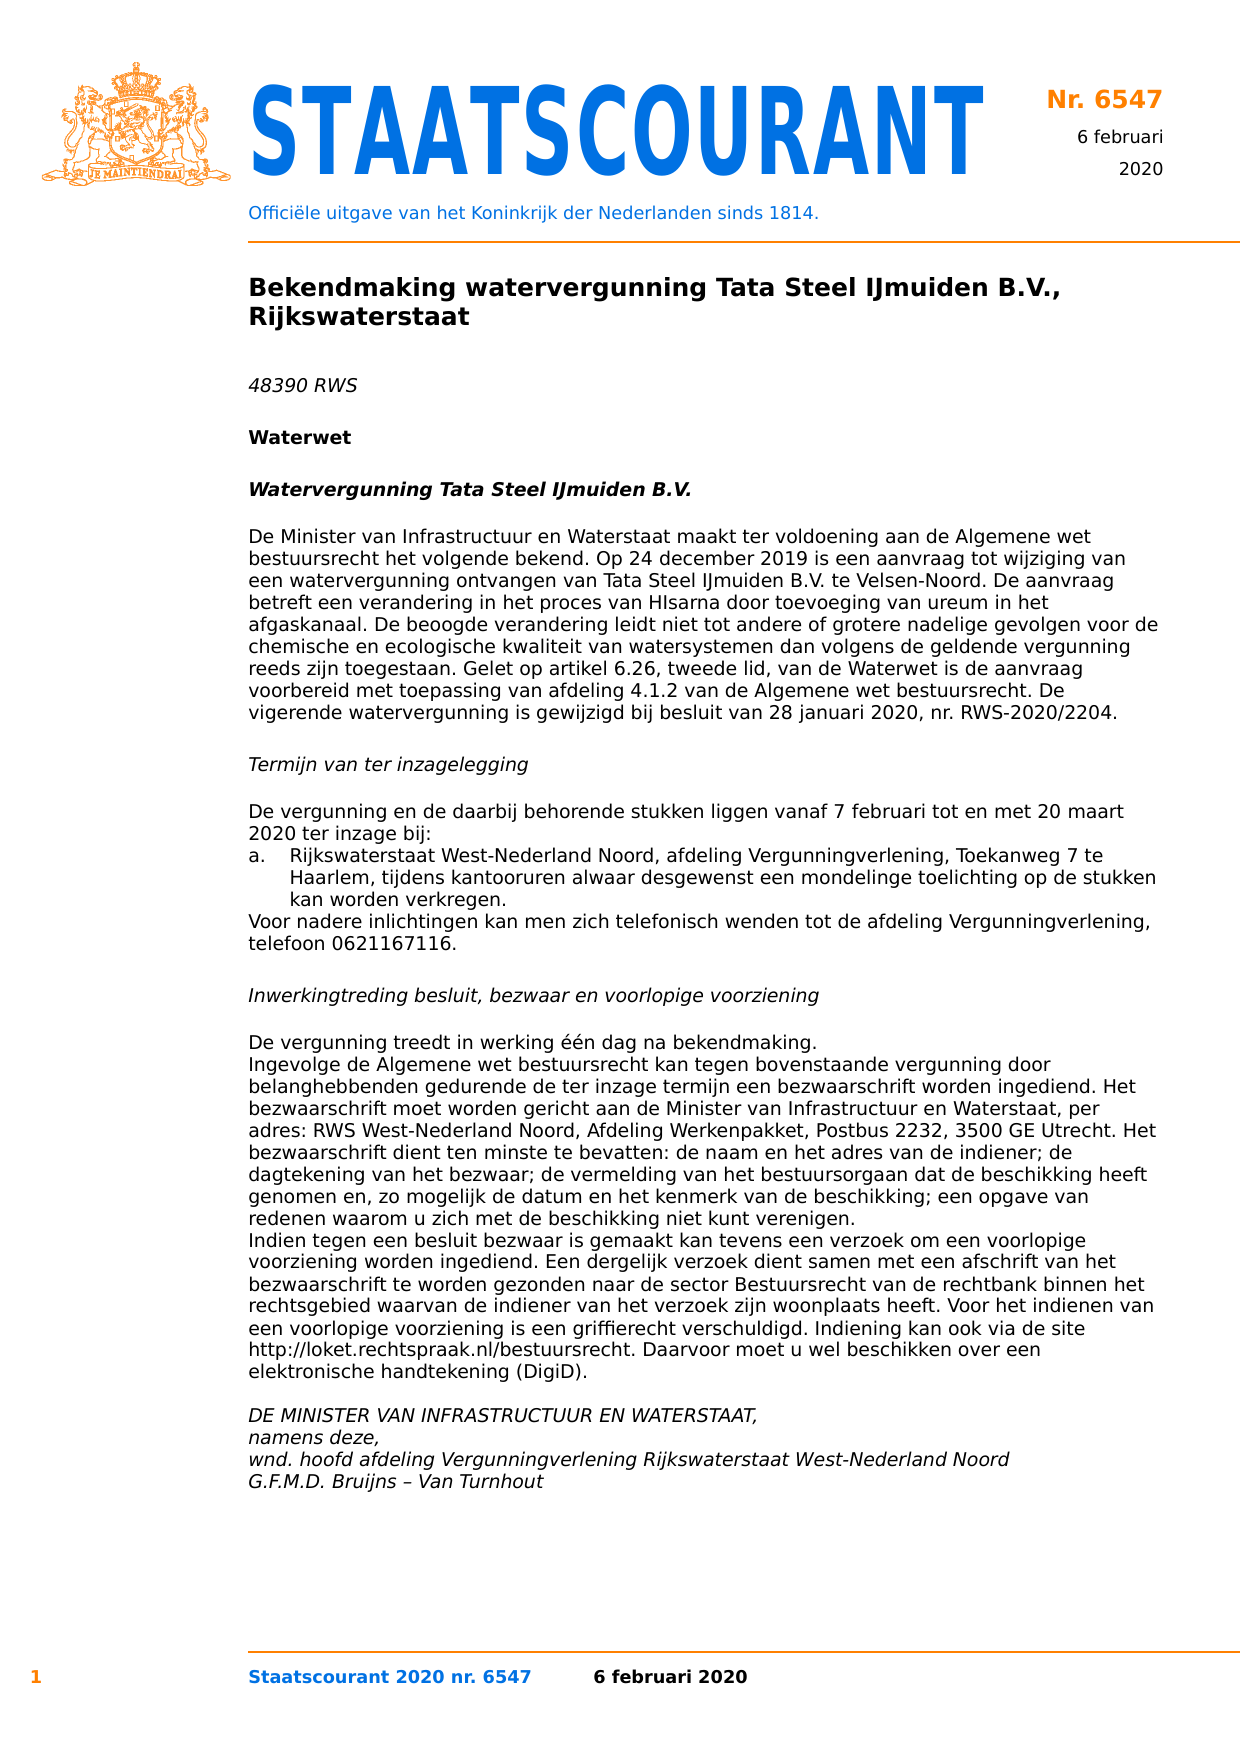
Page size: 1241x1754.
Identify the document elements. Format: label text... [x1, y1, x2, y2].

subtitle Inwerkingtreding besluit, bezwaar en voorlopige voorziening [248, 985, 1163, 1007]
text 48390 RWS [248, 375, 1163, 397]
subtitle Watervergunning Tata Steel IJmuiden B.V. [248, 479, 1163, 501]
subtitle Waterwet [248, 427, 1163, 449]
text De vergunning en de daarbij behorende stukken liggen vanaf 7 februari tot en met 20 maart 2020 ter inzage bij: [248, 801, 1163, 845]
text De vergunning treedt in werking één dag na bekendmaking. [248, 1032, 1163, 1054]
text De Minister van Infrastructuur en Waterstaat maakt ter voldoening aan de Algemene wet bestuursrecht het volgende bekend. Op 24 december 2019 is een aanvraag tot wijziging van een watervergunning ontvangen van Tata Steel IJmuiden B.V. te Velsen-Noord. De aanvraag betreft een verandering in het proces van HIsarna door toevoeging van ureum in het afgaskanaal. De beoogde verandering leidt niet tot andere of grotere nadelige gevolgen voor de chemische en ecologische kwaliteit van watersystemen dan volgens de geldende vergunning reeds zijn toegestaan. Gelet op artikel 6.26, tweede lid, van de Waterwet is de aanvraag voorbereid met toepassing van afdeling 4.1.2 van de Algemene wet bestuursrecht. De vigerende watervergunning is gewijzigd bij besluit van 28 januari 2020, nr. RWS-2020/2204. [248, 526, 1163, 724]
table_header STAATSCOURANT [248, 62, 998, 203]
text Indien tegen een besluit bezwaar is gemaakt kan tevens een verzoek om een voorlopige voorziening worden ingediend. Een dergelijk verzoek dient samen met een afschrift van het bezwaarschrift te worden gezonden naar de sector Bestuursrecht van de rechtbank binnen het rechtsgebied waarvan de indiener van het verzoek zijn woonplaats heeft. Voor het indienen van een voorlopige voorziening is een griffierecht verschuldigd. Indiening kan ook via de site http://loket.rechtspraak.nl/bestuursrecht. Daarvoor moet u wel beschikken over een elektronische handtekening (DigiD). [248, 1229, 1163, 1383]
text Ingevolge de Algemene wet bestuursrecht kan tegen bovenstaande vergunning door belanghebbenden gedurende de ter inzage termijn een bezwaarschrift worden ingediend. Het bezwaarschrift moet worden gericht aan de Minister van Infrastructuur en Waterstaat, per adres: RWS West-Nederland Noord, Afdeling Werkenpakket, Postbus 2232, 3500 GE Utrecht. Het bezwaarschrift dient ten minste te bevatten: de naam en het adres van de indiener; de dagtekening van het bezwaar; de vermelding van het bestuursorgaan dat de beschikking heeft genomen en, zo mogelijk de datum en het kenmerk van de beschikking; een opgave van redenen waarom u zich met de beschikking niet kunt verenigen. [248, 1054, 1163, 1229]
text a. Rijkswaterstaat West-Nederland Noord, afdeling Vergunningverlening, Toekanweg 7 te Haarlem, tijdens kantooruren alwaar desgewenst een mondelinge toelichting op de stukken kan worden verkregen. [248, 845, 1163, 911]
picture [41, 62, 231, 186]
subtitle Bekendmaking watervergunning Tata Steel IJmuiden B.V., Rijkswaterstaat [248, 273, 1163, 331]
table_header Nr. 6547 [998, 62, 1240, 121]
table_cell Officiële uitgave van het Koninkrijk der Nederlanden sinds 1814. [248, 203, 1240, 241]
subtitle Termijn van ter inzagelegging [248, 754, 1163, 776]
table_cell 2020 [998, 153, 1240, 203]
table_cell 6 februari [998, 121, 1240, 153]
text DE MINISTER VAN INFRASTRUCTUUR EN WATERSTAAT, namens deze, wnd. hoofd afdeling Vergunningverlening Rijkswaterstaat West-Nederland Noord G.F.M.D. Bruijns – Van Turnhout [248, 1405, 1163, 1493]
table_header [25, 62, 248, 241]
text Voor nadere inlichtingen kan men zich telefonisch wenden tot de afdeling Vergunningverlening, telefoon 0621167116. [248, 911, 1163, 955]
